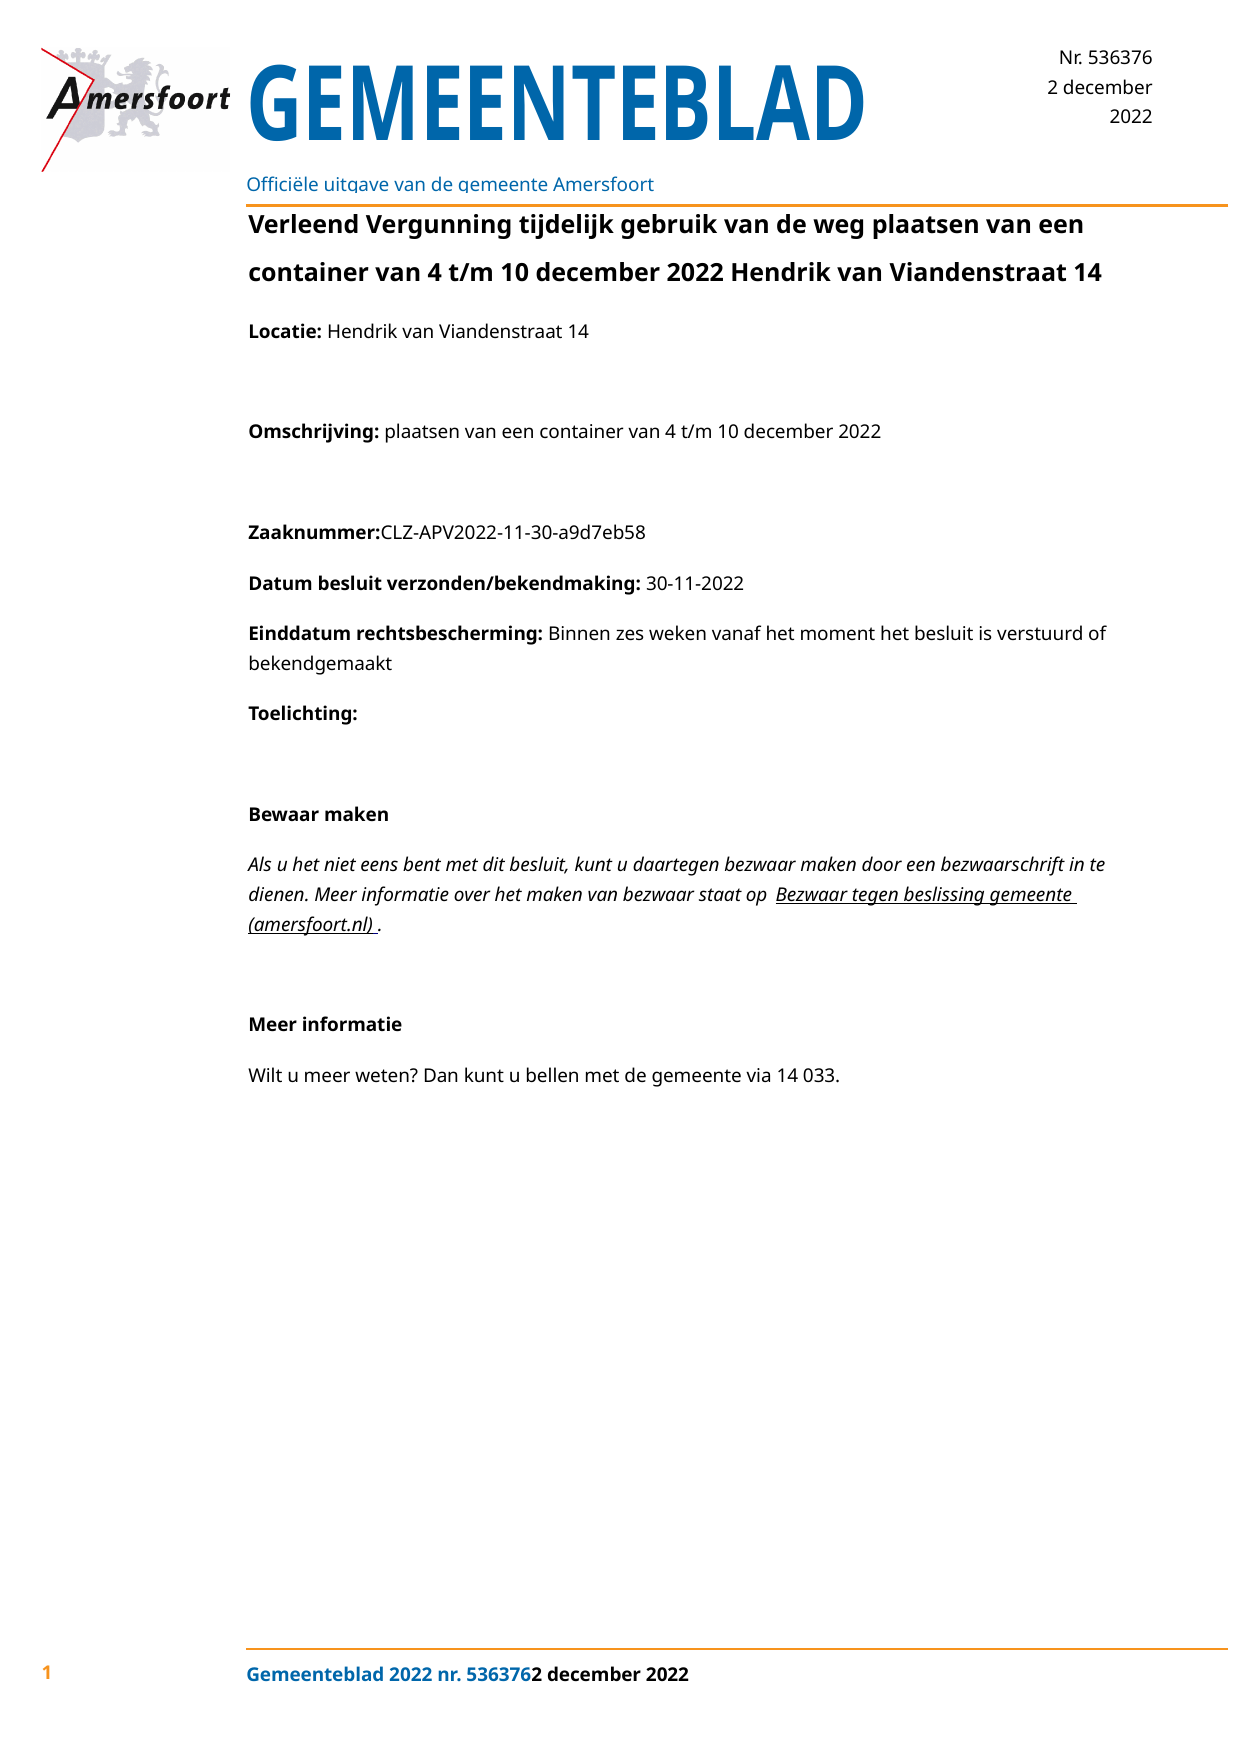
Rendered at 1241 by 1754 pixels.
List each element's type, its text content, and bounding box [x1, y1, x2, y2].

text Meer informatie [248, 1012, 1152, 1037]
picture [41, 47, 231, 172]
text Zaaknummer:CLZ-APV2022-11-30-a9d7eb58 [248, 519, 1152, 545]
text Wilt u meer weten? Dan kunt u bellen met de gemeente via 14 033. [248, 1062, 1152, 1088]
text Omschrijving: plaatsen van een container van 4 t/m 10 december 2022 [248, 419, 1152, 444]
text Verleend Vergunning tijdelijk gebruik van de weg plaatsen van een container van 4 t/m 10 december 2022 Hendrik van Viandenstraat 14 [248, 207, 1152, 288]
text Einddatum rechtsbescherming: Binnen zes weken vanaf het moment het besluit is verstuurd of bekendgemaakt [248, 620, 1152, 676]
text Toelichting: [248, 700, 1152, 726]
text Als u het niet eens bent met dit besluit, kunt u daartegen bezwaar maken door een bezwaarschrift in te dienen. Meer informatie over het maken van bezwaar staat op Bezwaar tegen beslissing gemeente (amersfoort.nl) . [248, 852, 1152, 937]
text Bewaar maken [248, 801, 1152, 827]
text Datum besluit verzonden/bekendmaking: 30-11-2022 [248, 570, 1152, 596]
text Locatie: Hendrik van Viandenstraat 14 [248, 318, 1152, 344]
